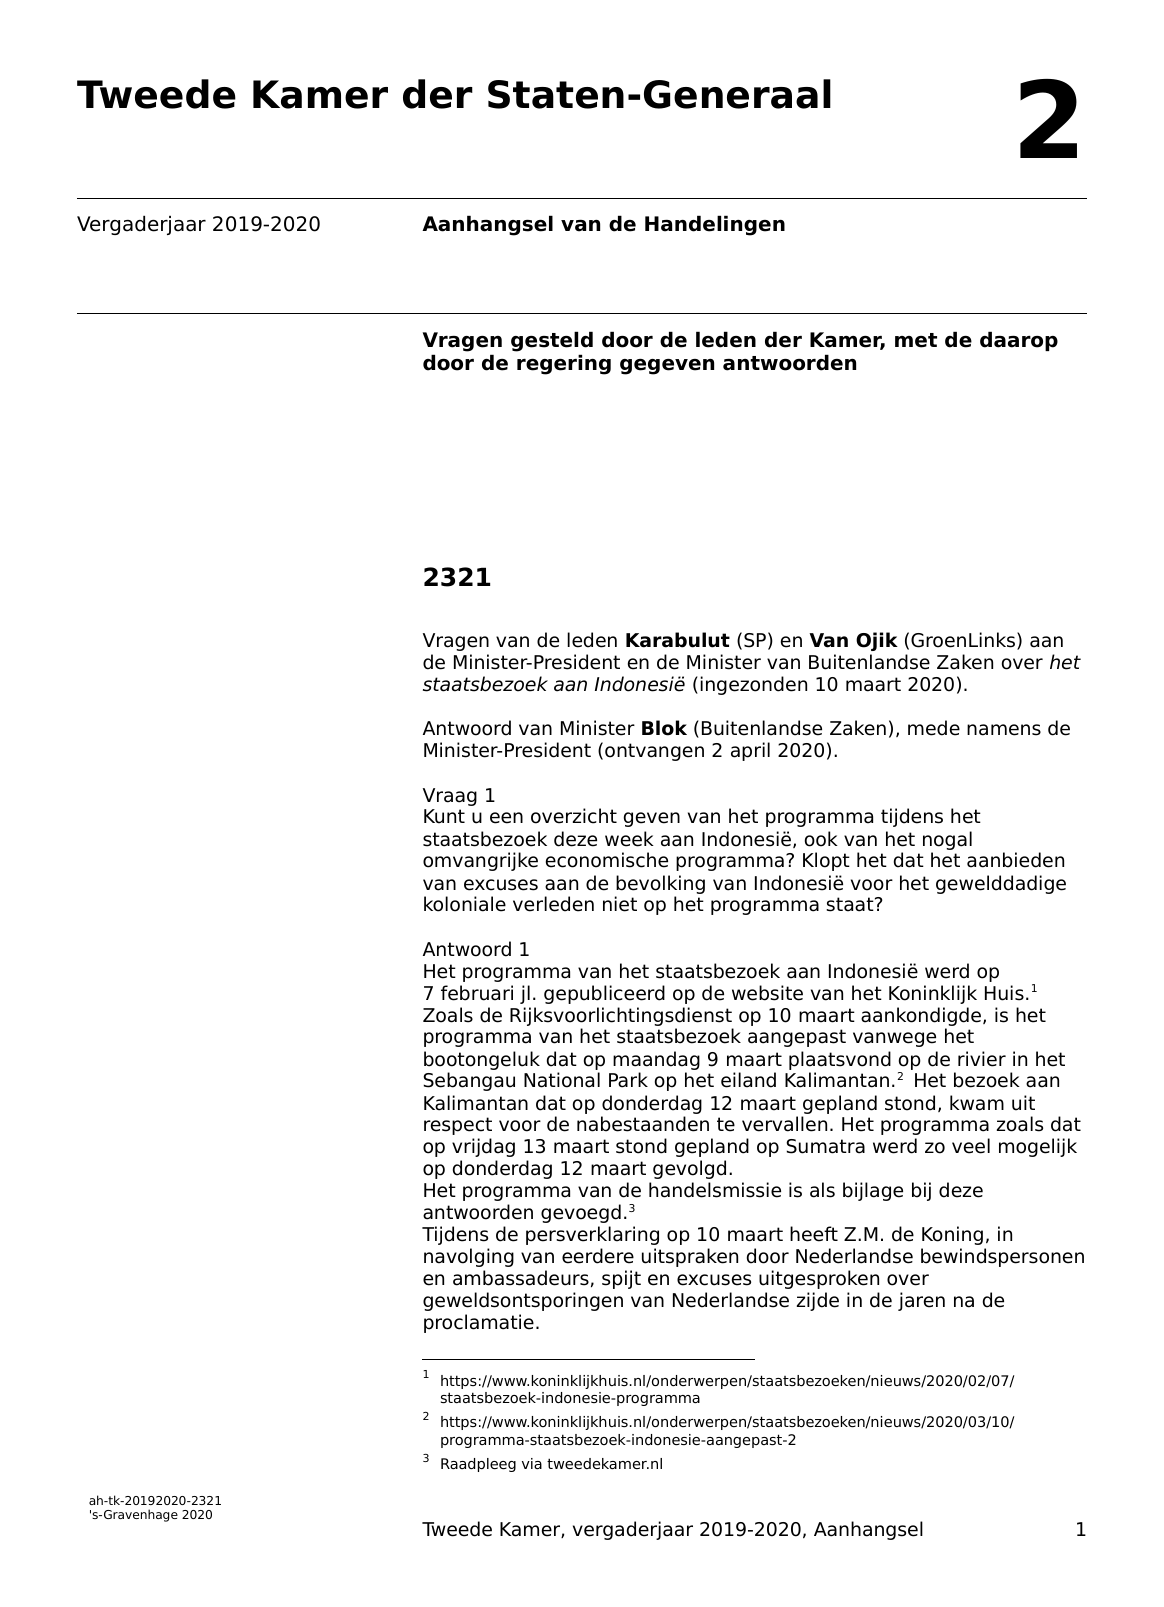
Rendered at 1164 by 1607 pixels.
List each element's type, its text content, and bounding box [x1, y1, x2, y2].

table_cell Vragen gesteld door de leden der Kamer, met de daarop door de regering gegeven antwoorden [422, 314, 1087, 375]
text Raadpleeg via tweedekamer.nl [422, 1452, 1087, 1474]
table_cell Aanhangsel van de Handelingen [422, 199, 1087, 313]
table_cell [77, 314, 422, 375]
text Antwoord 1 [422, 938, 1087, 961]
text Kunt u een overzicht geven van het programma tijdens het staatsbezoek deze week aan Indonesië, ook van het nogal omvangrijke economische programma? Klopt het dat het aanbieden van excuses aan de bevolking van Indonesië voor het gewelddadige koloniale verleden niet op het programma staat? [422, 806, 1087, 916]
text https://www.koninklijkhuis.nl/onderwerpen/staatsbezoeken/nieuws/2020/02/07/staatsbezoek-indonesie-programma [422, 1368, 1087, 1407]
text Vraag 1 [422, 784, 1087, 806]
text 2321 [422, 563, 1087, 592]
text Het programma van het staatsbezoek aan Indonesië werd op 7 februari jl. gepubliceerd op de website van het Koninklijk Huis. Zoals de Rijksvoorlichtingsdienst op 10 maart aankondigde, is het programma van het staatsbezoek aangepast vanwege het bootongeluk dat op maandag 9 maart plaatsvond op de rivier in het Sebangau National Park op het eiland Kalimantan. Het bezoek aan Kalimantan dat op donderdag 12 maart gepland stond, kwam uit respect voor de nabestaanden te vervallen. Het programma zoals dat op vrijdag 13 maart stond gepland op Sumatra werd zo veel mogelijk op donderdag 12 maart gevolgd. [422, 961, 1087, 1180]
text 's-Gravenhage 2020 [88, 1508, 323, 1522]
text ah-tk-20192020-2321 [88, 1494, 323, 1508]
table_cell Vergaderjaar 2019-2020 [77, 199, 422, 313]
text Het programma van de handelsmissie is als bijlage bij deze antwoorden gevoegd. [422, 1180, 1087, 1224]
text Tijdens de persverklaring op 10 maart heeft Z.M. de Koning, in navolging van eerdere uitspraken door Nederlandse bewindspersonen en ambassadeurs, spijt en excuses uitgesproken over geweldsontsporingen van Nederlandse zijde in de jaren na de proclamatie. [422, 1224, 1087, 1334]
text Antwoord van Minister Blok (Buitenlandse Zaken), mede namens de Minister-President (ontvangen 2 april 2020). [422, 718, 1087, 762]
text Vragen van de leden Karabulut (SP) en Van Ojik (GroenLinks) aan de Minister-President en de Minister van Buitenlandse Zaken over het staatsbezoek aan Indonesië (ingezonden 10 maart 2020). [422, 630, 1087, 696]
table_header 2 [886, 59, 1087, 198]
table_header Tweede Kamer der Staten-Generaal [77, 59, 886, 198]
text https://www.koninklijkhuis.nl/onderwerpen/staatsbezoeken/nieuws/2020/03/10/programma-staatsbezoek-indonesie-aangepast-2 [422, 1410, 1087, 1449]
